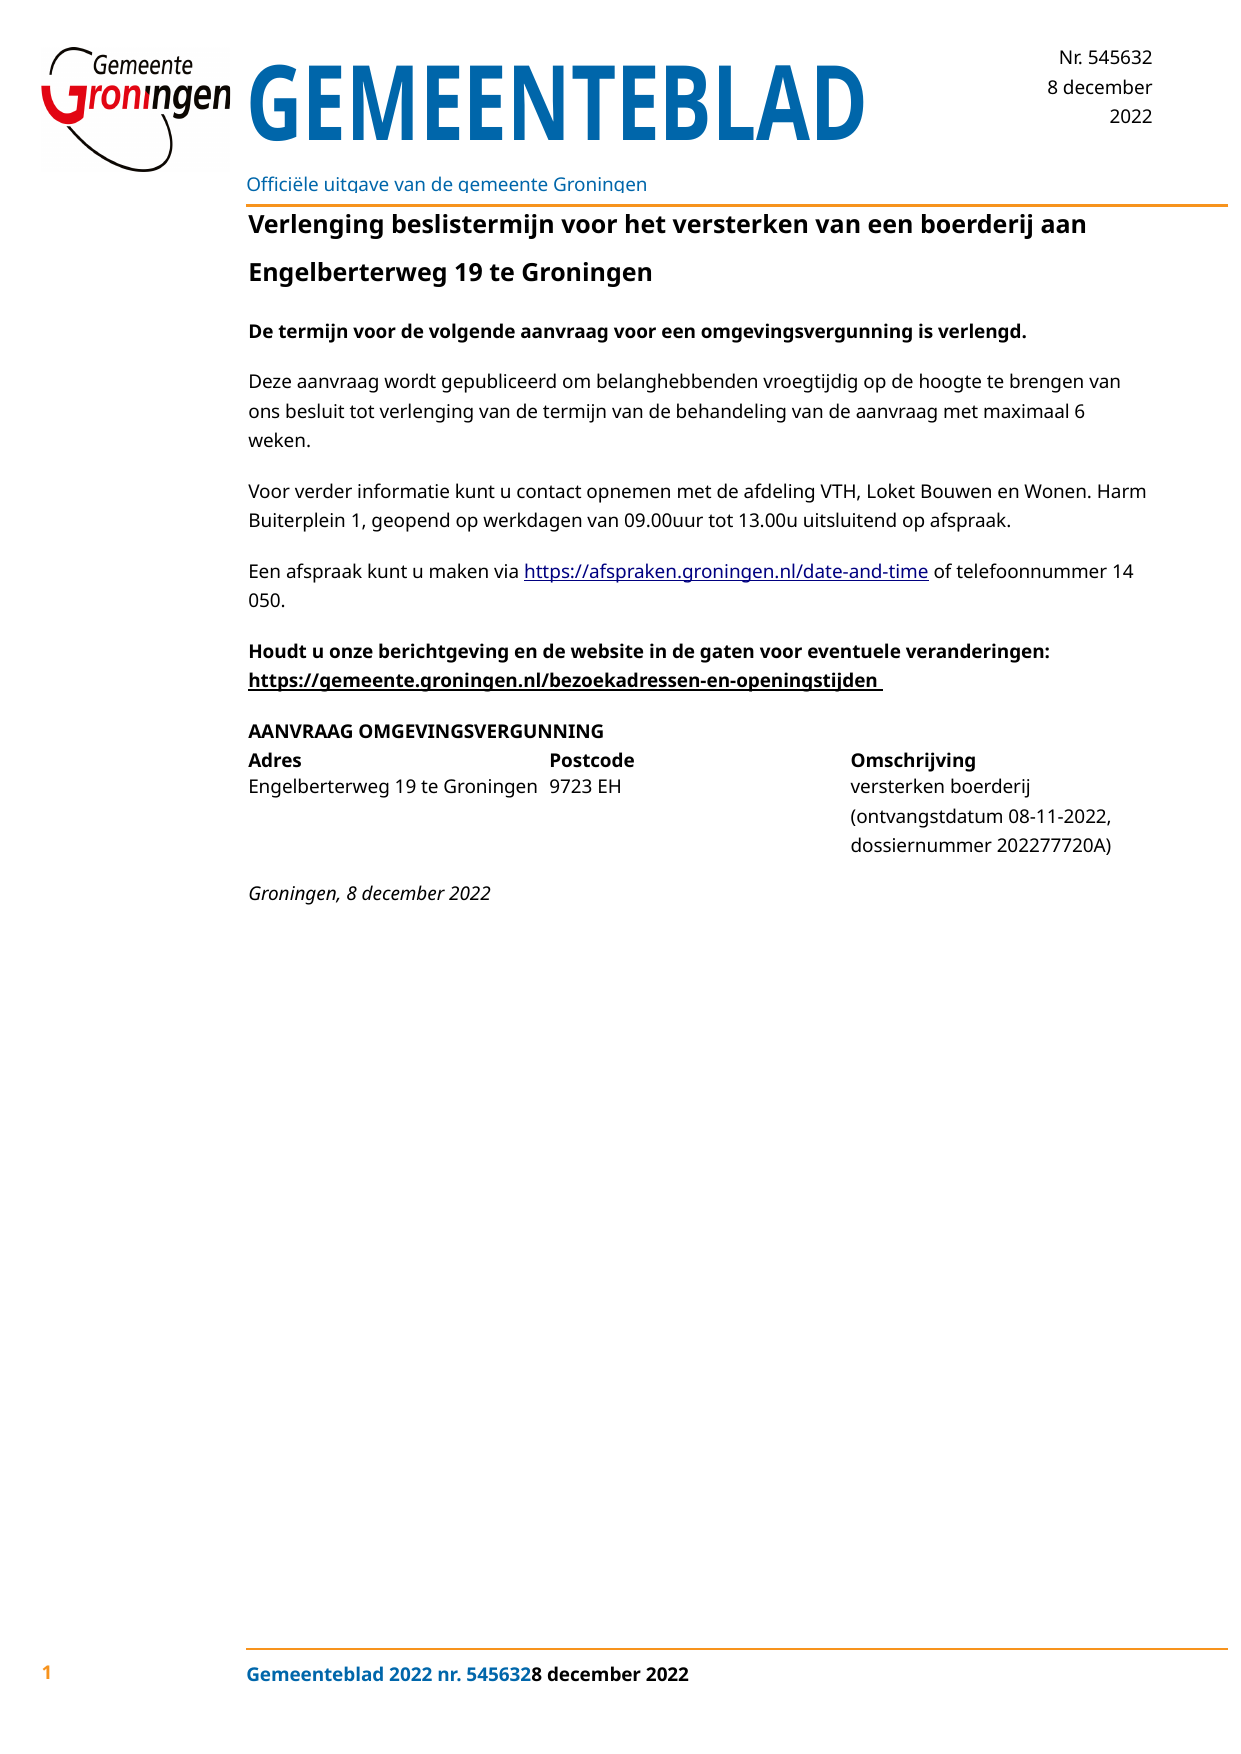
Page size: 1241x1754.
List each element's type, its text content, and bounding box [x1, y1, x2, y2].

table_header Omschrijving [850, 748, 1152, 773]
text Groningen, 8 december 2022 [248, 880, 1152, 905]
table_header Postcode [549, 748, 850, 773]
table_header Adres [248, 748, 549, 773]
text Verlenging beslistermijn voor het versterken van een boerderij aan Engelberterweg 19 te Groningen [248, 207, 1152, 288]
text Een afspraak kunt u maken via https://afspraken.groningen.nl/date-and-time of telefoonnummer 14 050. [248, 558, 1152, 613]
picture [41, 47, 231, 172]
table_cell 9723 EH [549, 773, 850, 858]
text De termijn voor de volgende aanvraag voor een omgevingsvergunning is verlengd. [248, 318, 1152, 344]
text Deze aanvraag wordt gepubliceerd om belanghebbenden vroegtijdig op de hoogte te brengen van ons besluit tot verlenging van de termijn van de behandeling van de aanvraag met maximaal 6 weken. [248, 368, 1152, 453]
text Voor verder informatie kunt u contact opnemen met de afdeling VTH, Loket Bouwen en Wonen. Harm Buiterplein 1, geopend op werkdagen van 09.00uur tot 13.00u uitsluitend op afspraak. [248, 478, 1152, 533]
text Houdt u onze berichtgeving en de website in de gaten voor eventuele veranderingen: https://gemeente.groningen.nl/bezoekadressen-en-openingstijden [248, 638, 1152, 693]
text AANVRAAG OMGEVINGSVERGUNNING [248, 718, 1152, 744]
table_cell Engelberterweg 19 te Groningen [248, 773, 549, 858]
table_cell versterken boerderij (ontvangstdatum 08-11-2022, dossiernummer 202277720A) [850, 773, 1152, 858]
